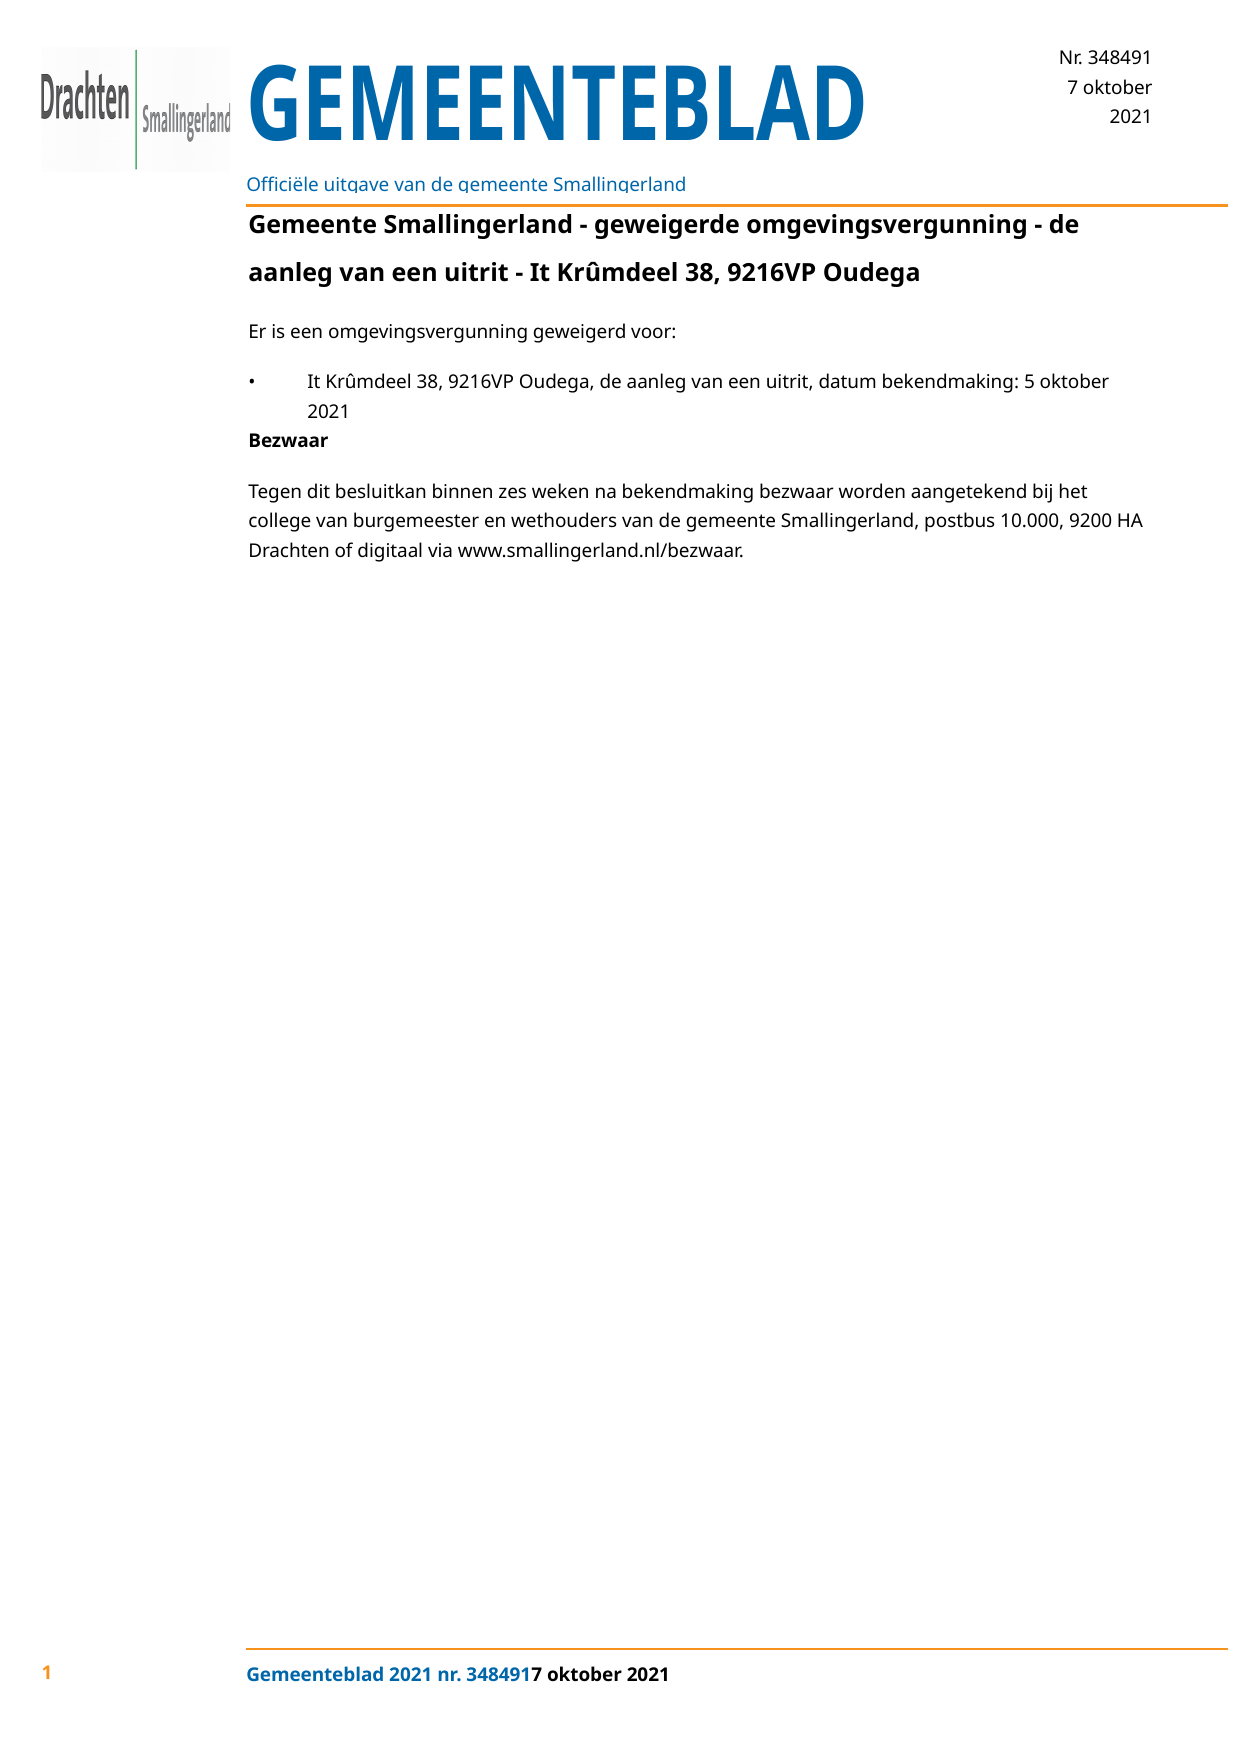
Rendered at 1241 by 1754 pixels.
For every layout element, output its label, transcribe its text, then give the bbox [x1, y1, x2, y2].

list It Krûmdeel 38, 9216VP Oudega, de aanleg van een uitrit, datum bekendmaking: 5 oktober 2021 [248, 368, 1152, 424]
text Gemeente Smallingerland - geweigerde omgevingsvergunning - de aanleg van een uitrit - It Krûmdeel 38, 9216VP Oudega [248, 207, 1152, 288]
text Bezwaar [248, 427, 1152, 453]
text Tegen dit besluitkan binnen zes weken na bekendmaking bezwaar worden aangetekend bij het college van burgemeester en wethouders van de gemeente Smallingerland, postbus 10.000, 9200 HA Drachten of digitaal via www.smallingerland.nl/bezwaar. [248, 478, 1152, 563]
picture [41, 47, 231, 172]
text Er is een omgevingsvergunning geweigerd voor: [248, 318, 1152, 344]
